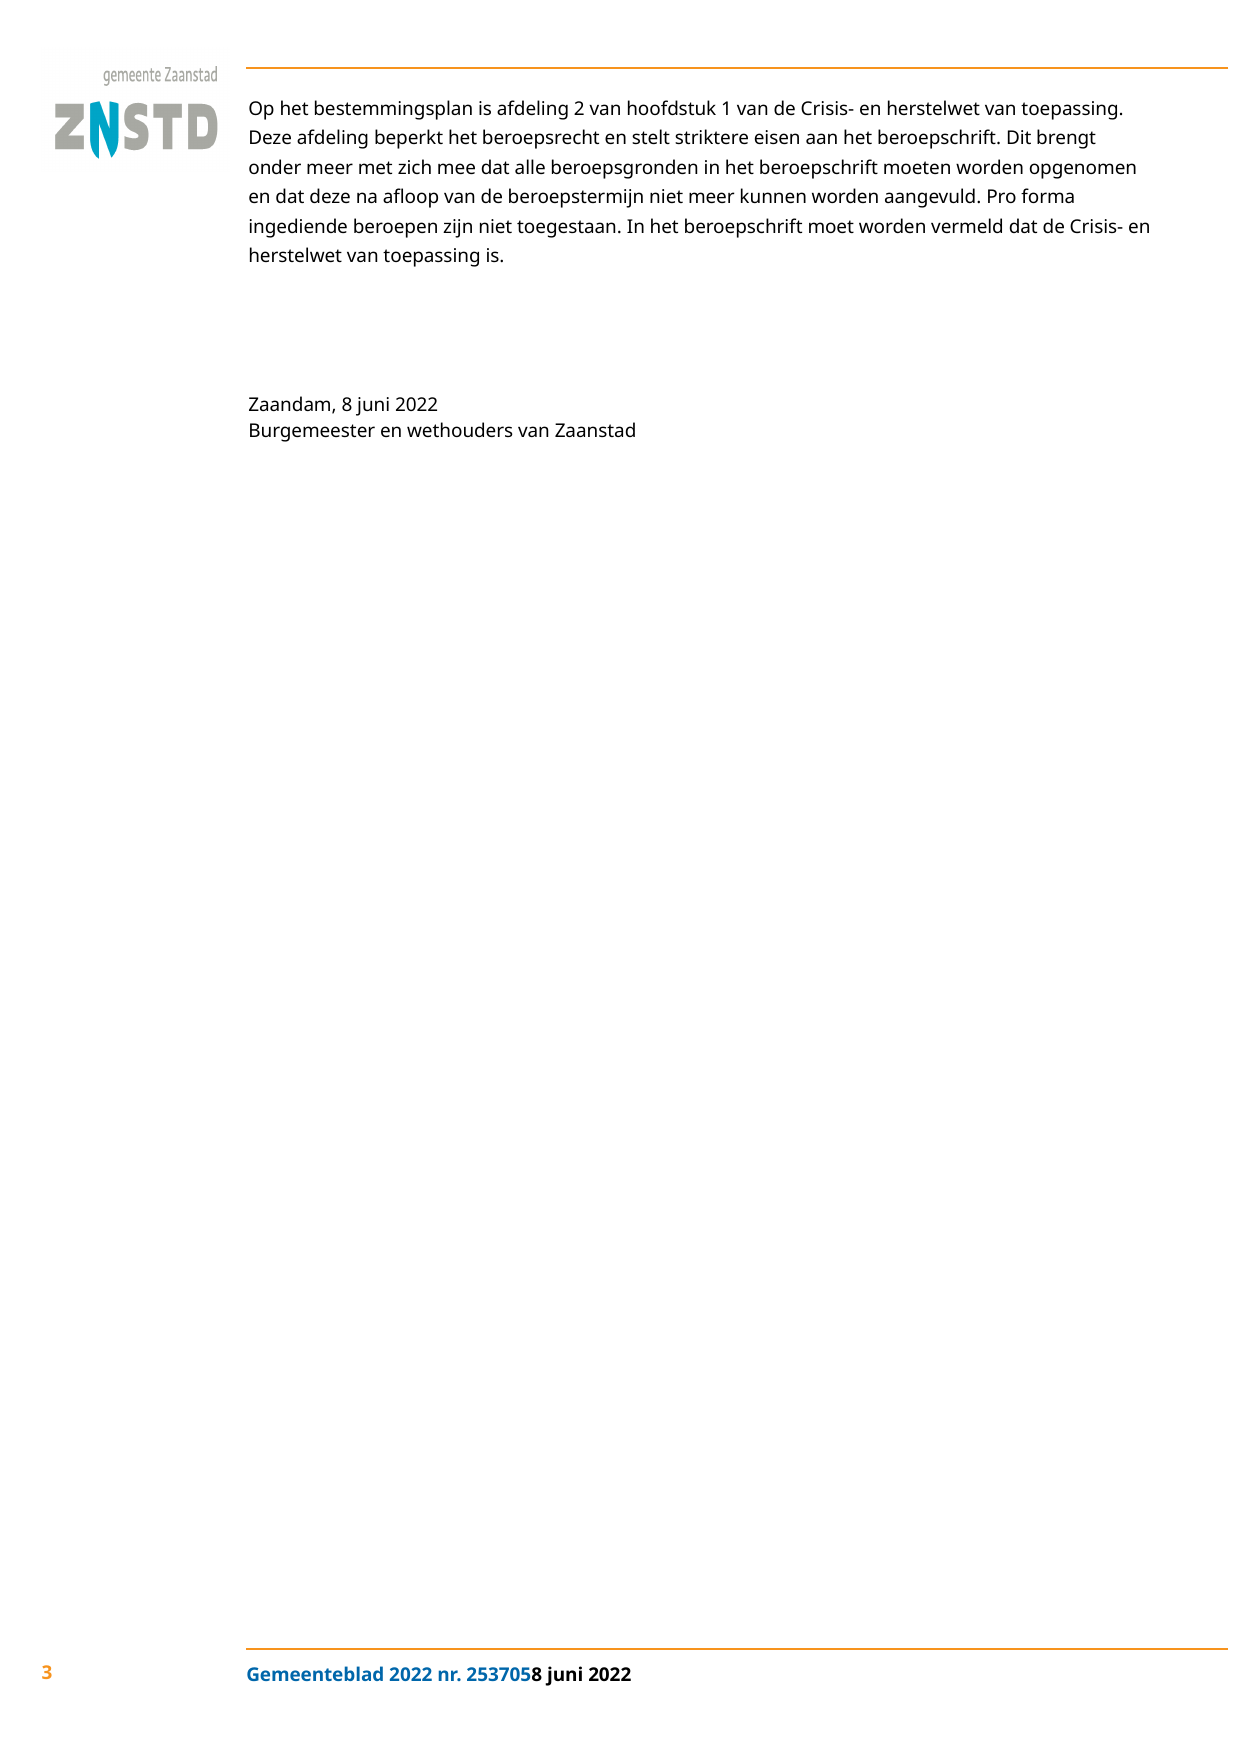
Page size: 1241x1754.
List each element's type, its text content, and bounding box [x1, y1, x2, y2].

picture [41, 47, 231, 172]
text Burgemeester en wethouders van Zaanstad [248, 417, 1152, 443]
text Op het bestemmingsplan is afdeling 2 van hoofdstuk 1 van de Crisis- en herstelwet van toepassing. Deze afdeling beperkt het beroepsrecht en stelt striktere eisen aan het beroepschrift. Dit brengt onder meer met zich mee dat alle beroepsgronden in het beroepschrift moeten worden opgenomen en dat deze na afloop van de beroepstermijn niet meer kunnen worden aangevuld. Pro forma ingediende beroepen zijn niet toegestaan. In het beroepschrift moet worden vermeld dat de Crisis- en herstelwet van toepassing is. [248, 95, 1152, 268]
text Zaandam, 8 juni 2022 [248, 391, 1152, 417]
